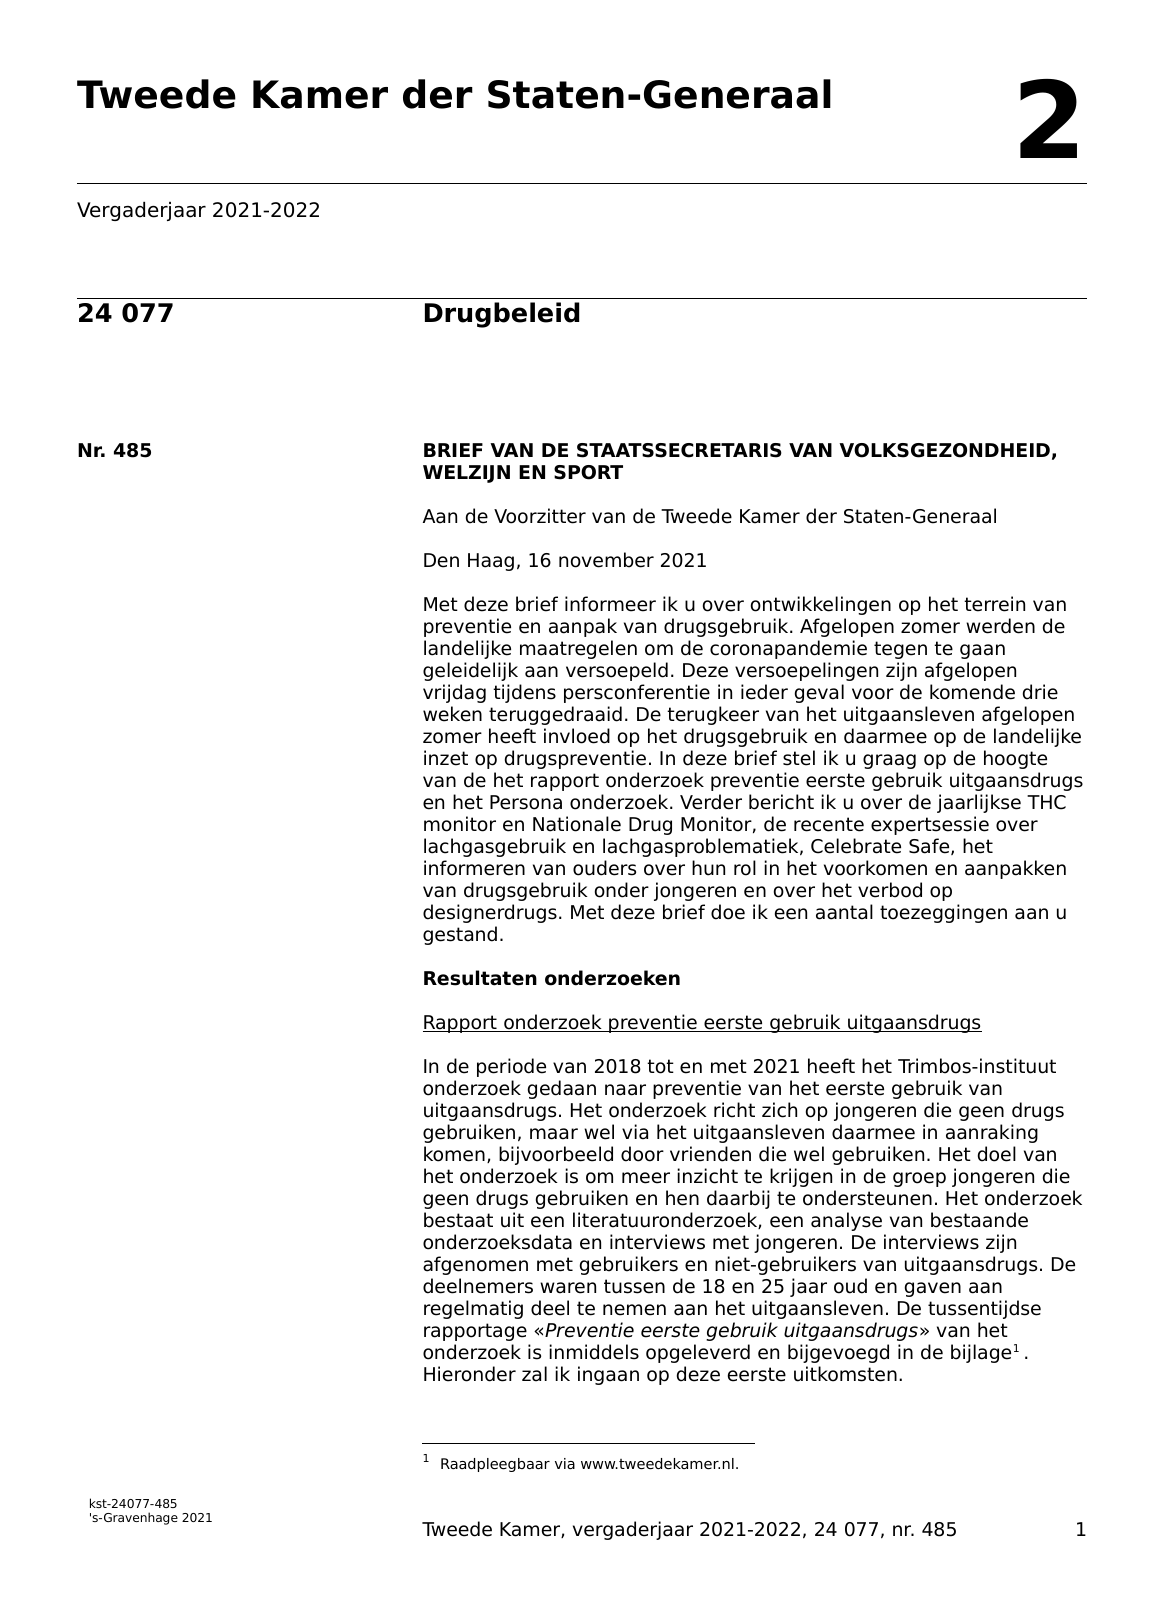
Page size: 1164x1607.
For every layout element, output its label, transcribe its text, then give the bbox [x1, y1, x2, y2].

text Raadpleegbaar via www.tweedekamer.nl. [422, 1452, 1087, 1474]
subtitle Resultaten onderzoeken [422, 968, 1087, 990]
table_cell Vergaderjaar 2021-2022 [77, 184, 1087, 298]
subtitle 24 077 Drugbeleid [77, 299, 1087, 329]
table_header 2 [886, 59, 1087, 183]
text Den Haag, 16 november 2021 [422, 550, 1087, 572]
text 's-Gravenhage 2021 [88, 1511, 323, 1525]
subtitle Rapport onderzoek preventie eerste gebruik uitgaansdrugs [422, 1012, 1087, 1034]
text Aan de Voorzitter van de Tweede Kamer der Staten-Generaal [422, 506, 1087, 528]
subtitle Nr. 485 BRIEF VAN DE STAATSSECRETARIS VAN VOLKSGEZONDHEID, WELZIJN EN SPORT [77, 440, 1087, 484]
text In de periode van 2018 tot en met 2021 heeft het Trimbos-instituut onderzoek gedaan naar preventie van het eerste gebruik van uitgaansdrugs. Het onderzoek richt zich op jongeren die geen drugs gebruiken, maar wel via het uitgaansleven daarmee in aanraking komen, bijvoorbeeld door vrienden die wel gebruiken. Het doel van het onderzoek is om meer inzicht te krijgen in de groep jongeren die geen drugs gebruiken en hen daarbij te ondersteunen. Het onderzoek bestaat uit een literatuuronderzoek, een analyse van bestaande onderzoeksdata en interviews met jongeren. De interviews zijn afgenomen met gebruikers en niet-gebruikers van uitgaansdrugs. De deelnemers waren tussen de 18 en 25 jaar oud en gaven aan regelmatig deel te nemen aan het uitgaansleven. De tussentijdse rapportage «Preventie eerste gebruik uitgaansdrugs» van het onderzoek is inmiddels opgeleverd en bijgevoegd in de bijlage. Hieronder zal ik ingaan op deze eerste uitkomsten. [422, 1056, 1087, 1386]
text kst-24077-485 [88, 1497, 323, 1511]
text Met deze brief informeer ik u over ontwikkelingen op het terrein van preventie en aanpak van drugsgebruik. Afgelopen zomer werden de landelijke maatregelen om de coronapandemie tegen te gaan geleidelijk aan versoepeld. Deze versoepelingen zijn afgelopen vrijdag tijdens persconferentie in ieder geval voor de komende drie weken teruggedraaid. De terugkeer van het uitgaansleven afgelopen zomer heeft invloed op het drugsgebruik en daarmee op de landelijke inzet op drugspreventie. In deze brief stel ik u graag op de hoogte van de het rapport onderzoek preventie eerste gebruik uitgaansdrugs en het Persona onderzoek. Verder bericht ik u over de jaarlijkse THC monitor en Nationale Drug Monitor, de recente expertsessie over lachgasgebruik en lachgasproblematiek, Celebrate Safe, het informeren van ouders over hun rol in het voorkomen en aanpakken van drugsgebruik onder jongeren en over het verbod op designerdrugs. Met deze brief doe ik een aantal toezeggingen aan u gestand. [422, 594, 1087, 946]
table_header Tweede Kamer der Staten-Generaal [77, 59, 886, 183]
